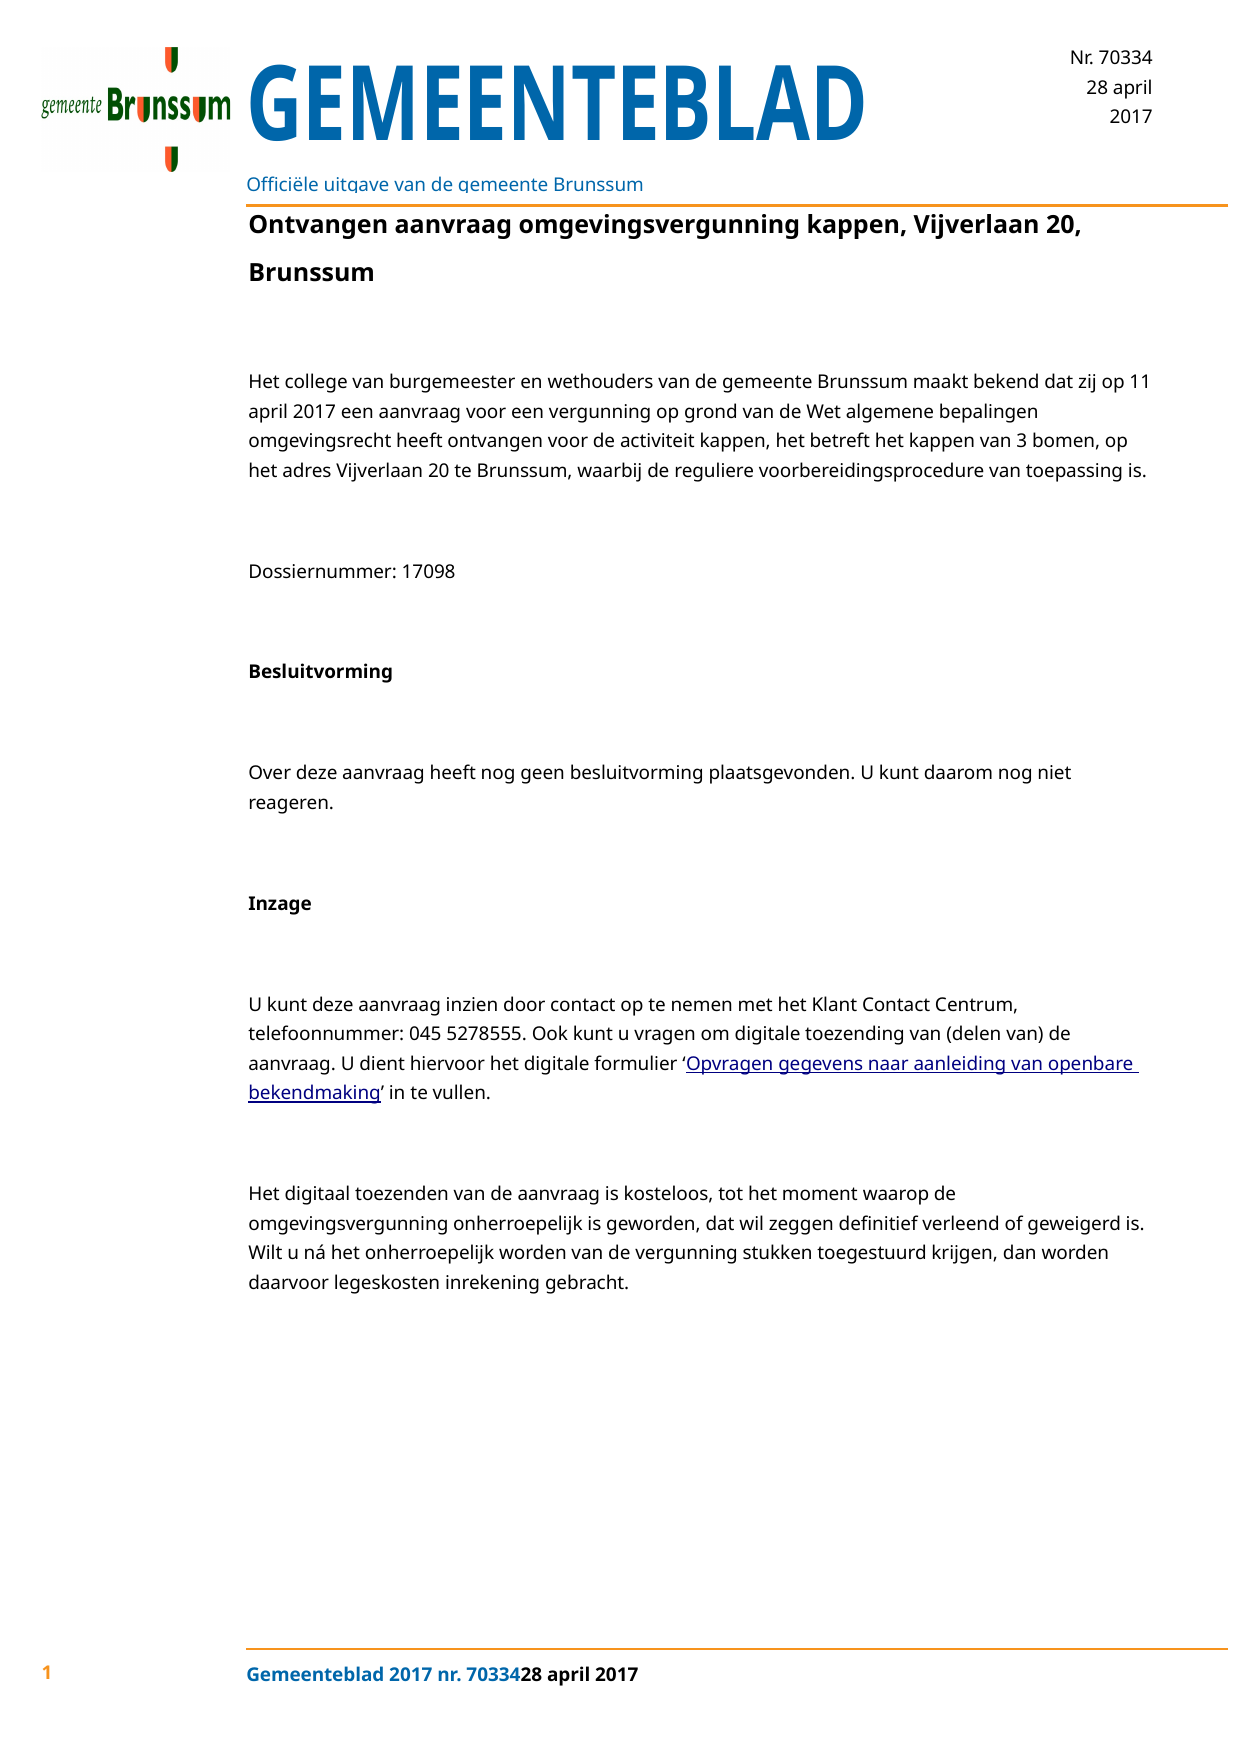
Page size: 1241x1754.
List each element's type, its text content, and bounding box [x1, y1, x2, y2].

text Het digitaal toezenden van de aanvraag is kosteloos, tot het moment waarop de omgevingsvergunning onherroepelijk is geworden, dat wil zeggen definitief verleend of geweigerd is. Wilt u ná het onherroepelijk worden van de vergunning stukken toegestuurd krijgen, dan worden daarvoor legeskosten inrekening gebracht. [248, 1180, 1152, 1295]
picture [41, 47, 231, 172]
text Inzage [248, 890, 1152, 916]
text Het college van burgemeester en wethouders van de gemeente Brunssum maakt bekend dat zij op 11 april 2017 een aanvraag voor een vergunning op grond van de Wet algemene bepalingen omgevingsrecht heeft ontvangen voor de activiteit kappen, het betreft het kappen van 3 bomen, op het adres Vijverlaan 20 te Brunssum, waarbij de reguliere voorbereidingsprocedure van toepassing is. [248, 368, 1152, 483]
text Over deze aanvraag heeft nog geen besluitvorming plaatsgevonden. U kunt daarom nog niet reageren. [248, 759, 1152, 815]
text Ontvangen aanvraag omgevingsvergunning kappen, Vijverlaan 20, Brunssum [248, 207, 1152, 288]
text U kunt deze aanvraag inzien door contact op te nemen met het Klant Contact Centrum, telefoonnummer: 045 5278555. Ook kunt u vragen om digitale toezending van (delen van) de aanvraag. U dient hiervoor het digitale formulier ‘Opvragen gegevens naar aanleiding van openbare bekendmaking’ in te vullen. [248, 991, 1152, 1105]
text Dossiernummer: 17098 [248, 558, 1152, 584]
text Besluitvorming [248, 659, 1152, 684]
